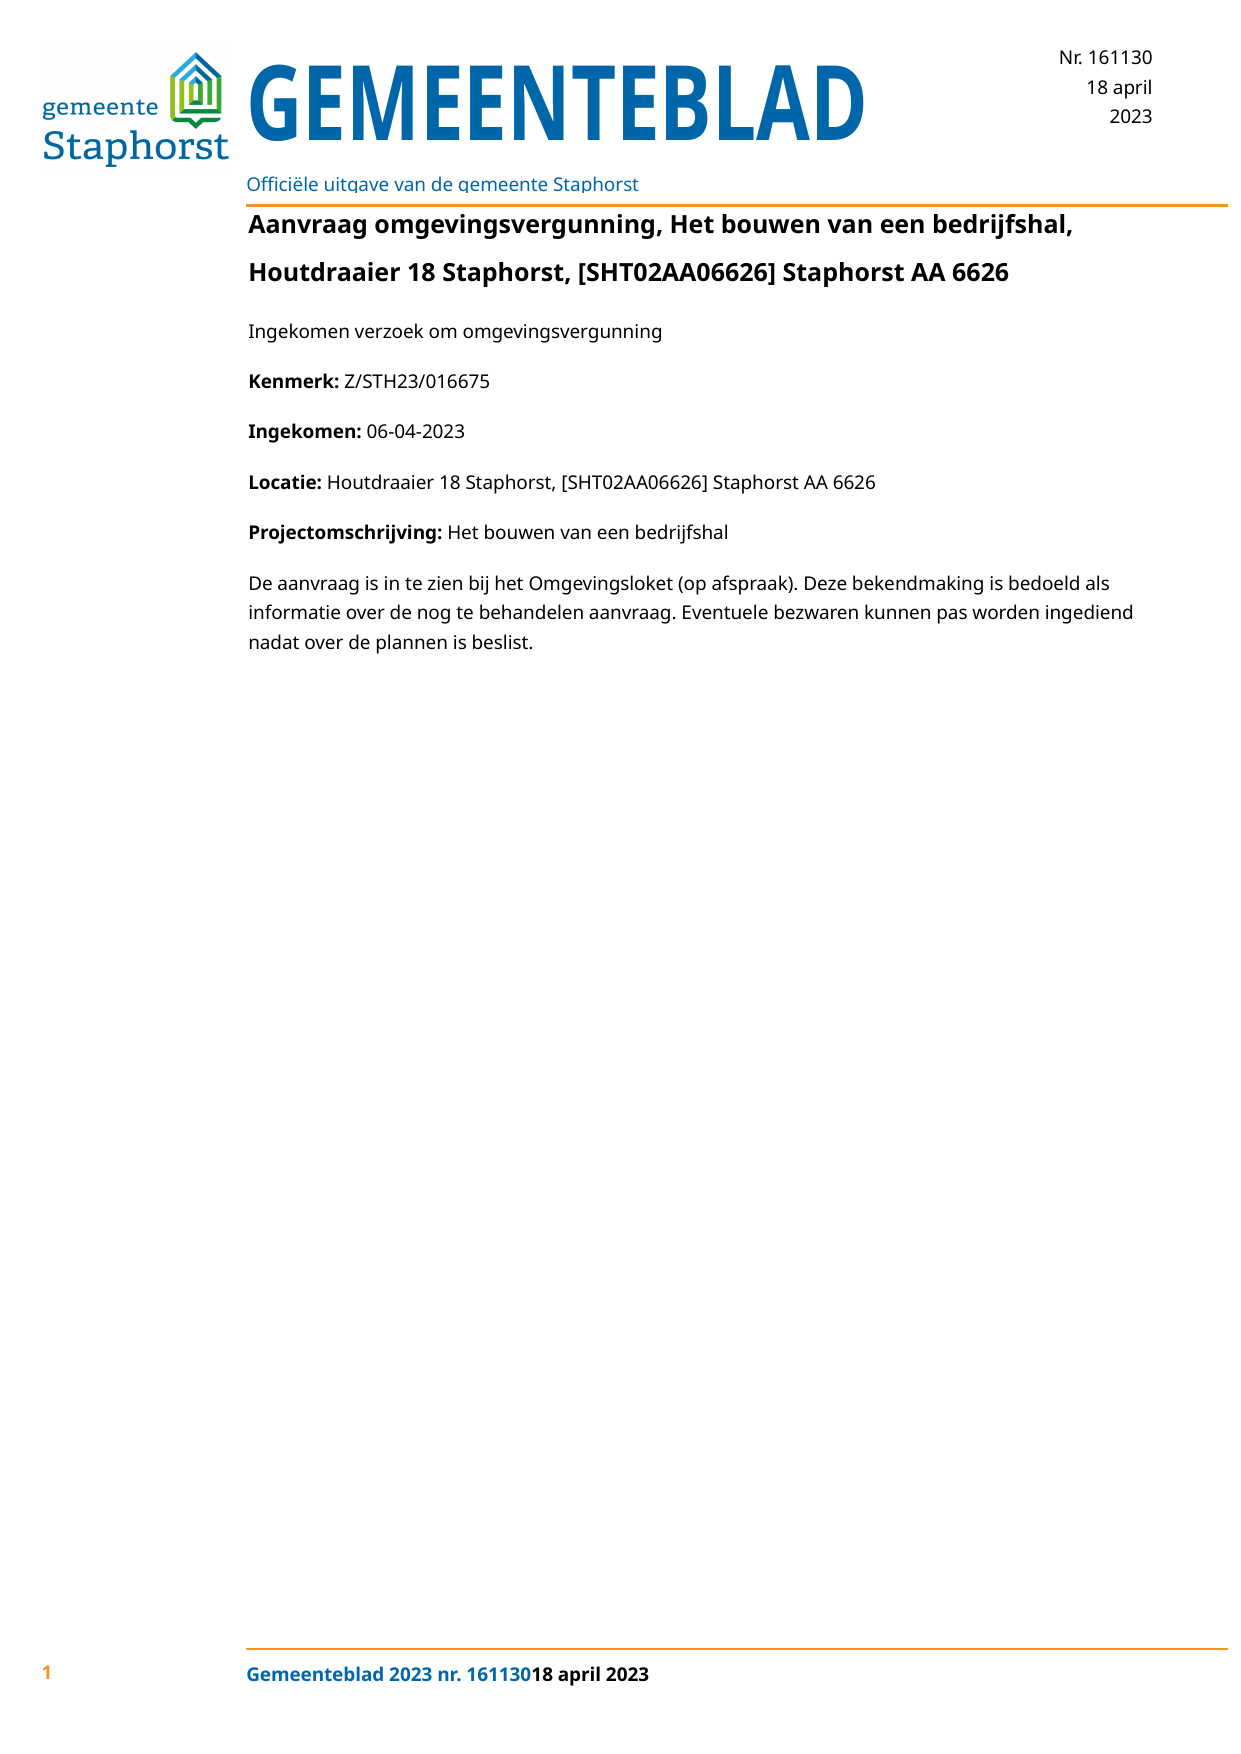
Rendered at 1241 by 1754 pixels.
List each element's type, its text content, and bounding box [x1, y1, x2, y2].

text Projectomschrijving: Het bouwen van een bedrijfshal [248, 519, 1152, 545]
text Ingekomen: 06-04-2023 [248, 419, 1152, 444]
text Locatie: Houtdraaier 18 Staphorst, [SHT02AA06626] Staphorst AA 6626 [248, 469, 1152, 495]
text Aanvraag omgevingsvergunning, Het bouwen van een bedrijfshal, Houtdraaier 18 Staphorst, [SHT02AA06626] Staphorst AA 6626 [248, 207, 1152, 288]
text Ingekomen verzoek om omgevingsvergunning [248, 318, 1152, 344]
text Kenmerk: Z/STH23/016675 [248, 368, 1152, 394]
text De aanvraag is in te zien bij het Omgevingsloket (op afspraak). Deze bekendmaking is bedoeld als informatie over de nog te behandelen aanvraag. Eventuele bezwaren kunnen pas worden ingediend nadat over de plannen is beslist. [248, 570, 1152, 655]
picture [41, 47, 231, 172]
